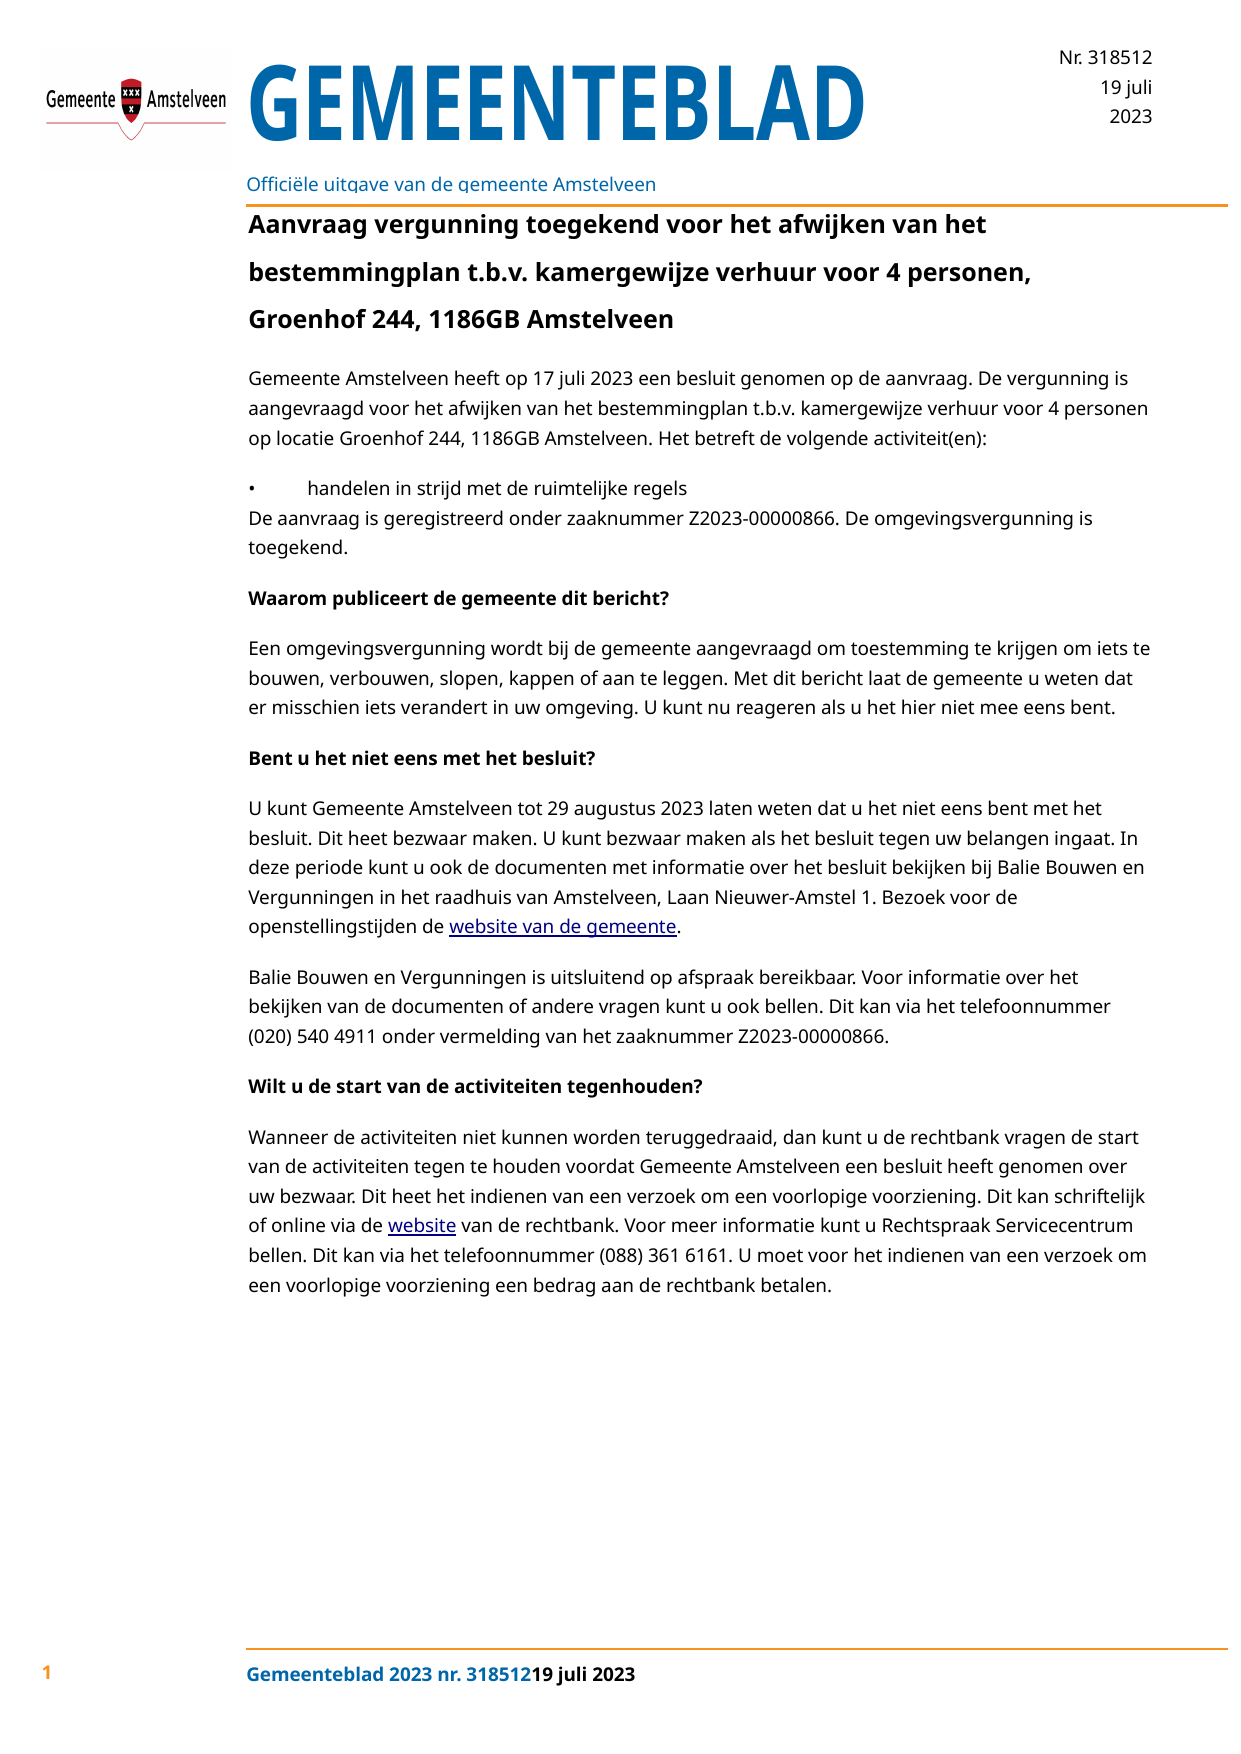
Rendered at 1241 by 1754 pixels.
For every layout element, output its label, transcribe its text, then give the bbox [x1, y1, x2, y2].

text Een omgevingsvergunning wordt bij de gemeente aangevraagd om toestemming te krijgen om iets te bouwen, verbouwen, slopen, kappen of aan te leggen. Met dit bericht laat de gemeente u weten dat er misschien iets verandert in uw omgeving. U kunt nu reageren als u het hier niet mee eens bent. [248, 635, 1152, 720]
text Wilt u de start van de activiteiten tegenhouden? [248, 1073, 1152, 1099]
text Wanneer de activiteiten niet kunnen worden teruggedraaid, dan kunt u de rechtbank vragen de start van de activiteiten tegen te houden voordat Gemeente Amstelveen een besluit heeft genomen over uw bezwaar. Dit heet het indienen van een verzoek om een voorlopige voorziening. Dit kan schriftelijk of online via de website van de rechtbank. Voor meer informatie kunt u Rechtspraak Servicecentrum bellen. Dit kan via het telefoonnummer (088) 361 6161. U moet voor het indienen van een verzoek om een voorlopige voorziening een bedrag aan de rechtbank betalen. [248, 1124, 1152, 1297]
text U kunt Gemeente Amstelveen tot 29 augustus 2023 laten weten dat u het niet eens bent met het besluit. Dit heet bezwaar maken. U kunt bezwaar maken als het besluit tegen uw belangen ingaat. In deze periode kunt u ook de documenten met informatie over het besluit bekijken bij Balie Bouwen en Vergunningen in het raadhuis van Amstelveen, Laan Nieuwer-Amstel 1. Bezoek voor de openstellingstijden de website van de gemeente. [248, 795, 1152, 939]
text Aanvraag vergunning toegekend voor het afwijken van het bestemmingplan t.b.v. kamergewijze verhuur voor 4 personen, Groenhof 244, 1186GB Amstelveen [248, 207, 1152, 336]
text Bent u het niet eens met het besluit? [248, 745, 1152, 770]
text De aanvraag is geregistreerd onder zaaknummer Z2023-00000866. De omgevingsvergunning is toegekend. [248, 505, 1152, 560]
text Waarom publiceert de gemeente dit bericht? [248, 585, 1152, 610]
picture [41, 47, 231, 172]
text Gemeente Amstelveen heeft op 17 juli 2023 een besluit genomen op de aanvraag. De vergunning is aangevraagd voor het afwijken van het bestemmingplan t.b.v. kamergewijze verhuur voor 4 personen op locatie Groenhof 244, 1186GB Amstelveen. Het betreft de volgende activiteit(en): [248, 366, 1152, 450]
list handelen in strijd met de ruimtelijke regels [248, 475, 1152, 501]
text Balie Bouwen en Vergunningen is uitsluitend op afspraak bereikbaar. Voor informatie over het bekijken van de documenten of andere vragen kunt u ook bellen. Dit kan via het telefoonnummer (020) 540 4911 onder vermelding van het zaaknummer Z2023-00000866. [248, 964, 1152, 1049]
